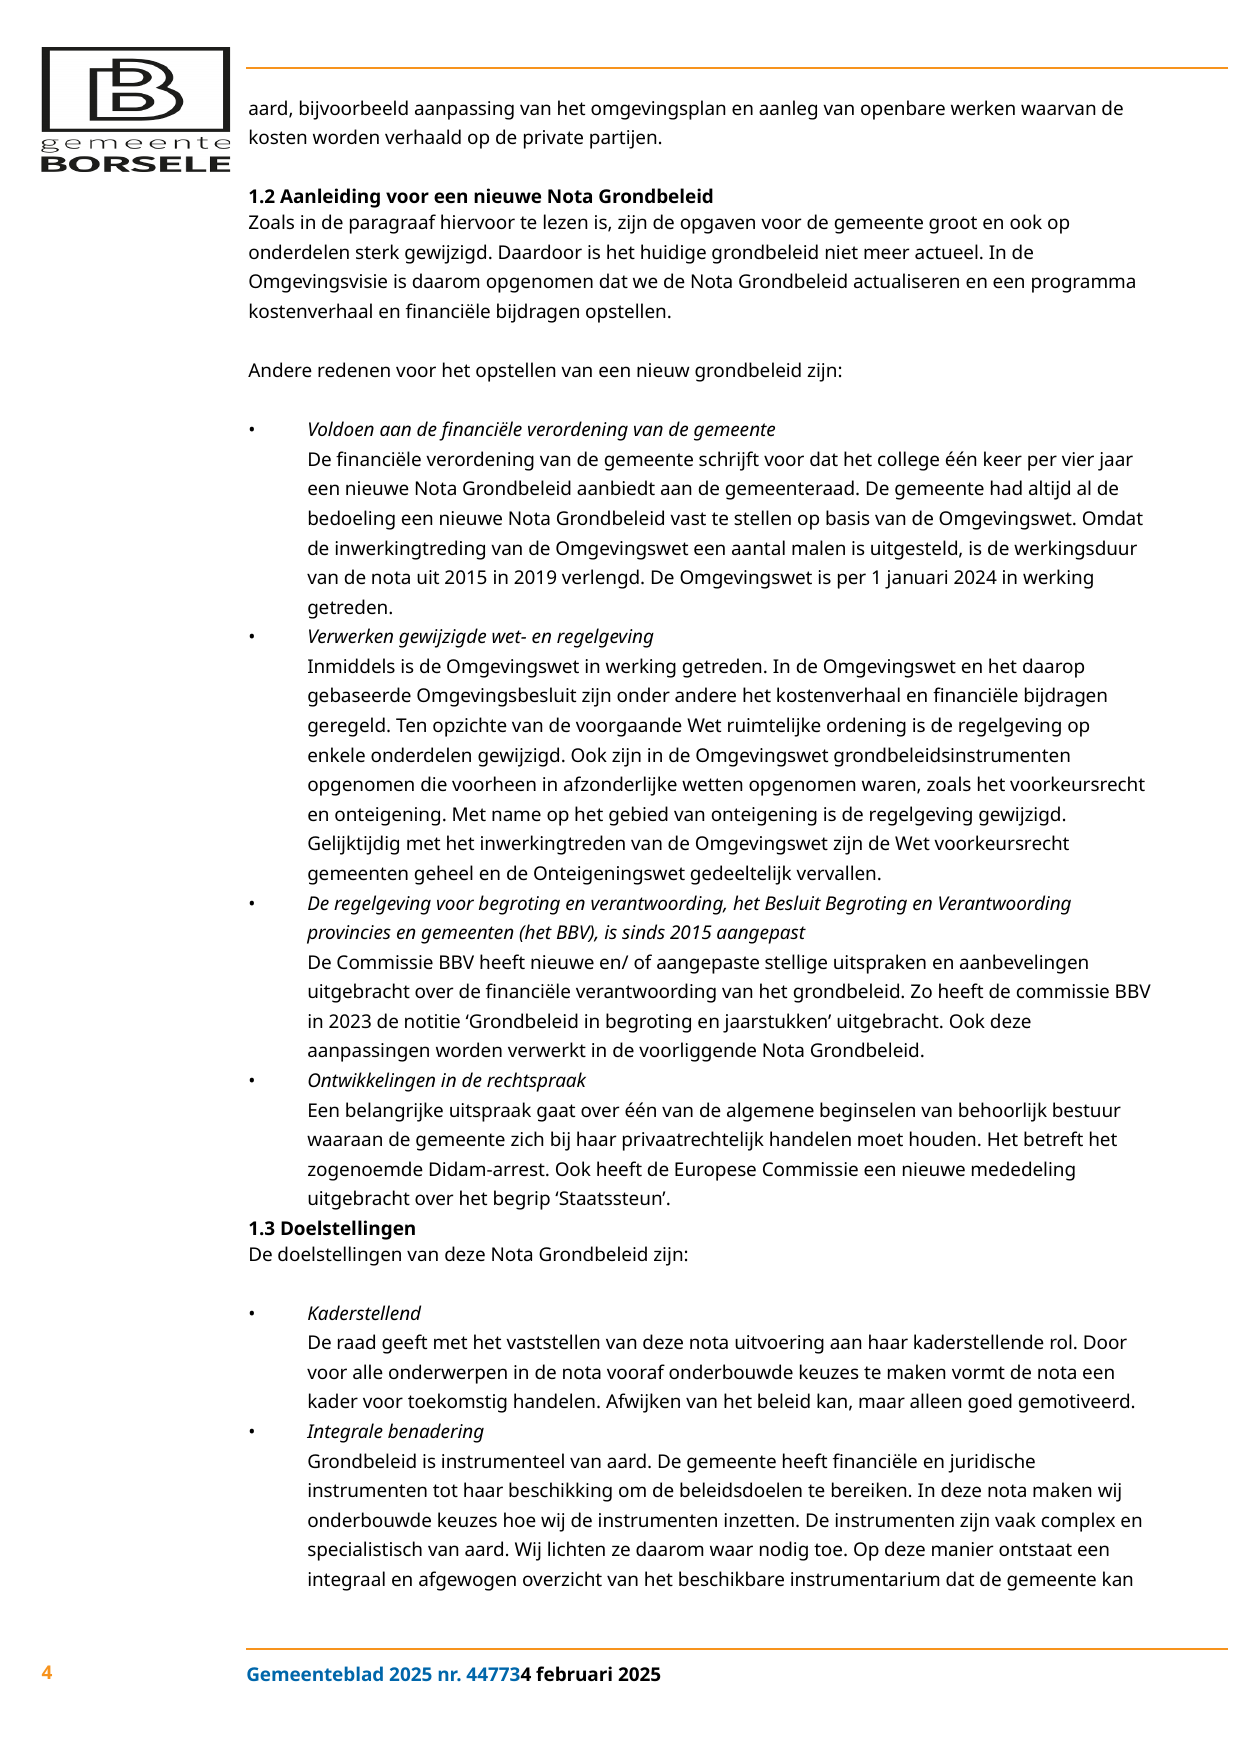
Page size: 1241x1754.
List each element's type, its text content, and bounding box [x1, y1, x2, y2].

list Een belangrijke uitspraak gaat over één van de algemene beginselen van behoorlijk bestuur waaraan de gemeente zich bij haar privaatrechtelijk handelen moet houden. Het betreft het zogenoemde Didam-arrest. Ook heeft de Europese Commissie een nieuwe mededeling uitgebracht over het begrip ‘Staatssteun’. [248, 1097, 1152, 1211]
list De raad geeft met het vaststellen van deze nota uitvoering aan haar kaderstellende rol. Door voor alle onderwerpen in de nota vooraf onderbouwde keuzes te maken vormt de nota een kader voor toekomstig handelen. Afwijken van het beleid kan, maar alleen goed gemotiveerd. [248, 1329, 1152, 1414]
list Kaderstellend [248, 1300, 1152, 1326]
list Integrale benadering [248, 1418, 1152, 1444]
list Verwerken gewijzigde wet- en regelgeving [248, 623, 1152, 649]
list Voldoen aan de financiële verordening van de gemeente [248, 416, 1152, 442]
list Inmiddels is de Omgevingswet in werking getreden. In de Omgevingswet en het daarop gebaseerde Omgevingsbesluit zijn onder andere het kostenverhaal en financiële bijdragen geregeld. Ten opzichte van de voorgaande Wet ruimtelijke ordening is de regelgeving op enkele onderdelen gewijzigd. Ook zijn in de Omgevingswet grondbeleidsinstrumenten opgenomen die voorheen in afzonderlijke wetten opgenomen waren, zoals het voorkeursrecht en onteigening. Met name op het gebied van onteigening is de regelgeving gewijzigd. Gelijktijdig met het inwerkingtreden van de Omgevingswet zijn de Wet voorkeursrecht gemeenten geheel en de Onteigeningswet gedeeltelijk vervallen. [248, 653, 1152, 886]
picture [41, 47, 231, 172]
text aard, bijvoorbeeld aanpassing van het omgevingsplan en aanleg van openbare werken waarvan de kosten worden verhaald op de private partijen. [248, 95, 1152, 150]
list Grondbeleid is instrumenteel van aard. De gemeente heeft financiële en juridische instrumenten tot haar beschikking om de beleidsdoelen te bereiken. In deze nota maken wij onderbouwde keuzes hoe wij de instrumenten inzetten. De instrumenten zijn vaak complex en specialistisch van aard. Wij lichten ze daarom waar nodig toe. Op deze manier ontstaat een integraal en afgewogen overzicht van het beschikbare instrumentarium dat de gemeente kan [248, 1448, 1152, 1592]
list De Commissie BBV heeft nieuwe en/ of aangepaste stellige uitspraken en aanbevelingen uitgebracht over de financiële verantwoording van het grondbeleid. Zo heeft de commissie BBV in 2023 de notitie ‘Grondbeleid in begroting en jaarstukken’ uitgebracht. Ook deze aanpassingen worden verwerkt in de voorliggende Nota Grondbeleid. [248, 949, 1152, 1063]
text 1.3 Doelstellingen [248, 1215, 1152, 1241]
text Zoals in de paragraaf hiervoor te lezen is, zijn de opgaven voor de gemeente groot en ook op onderdelen sterk gewijzigd. Daardoor is het huidige grondbeleid niet meer actueel. In de Omgevingsvisie is daarom opgenomen dat we de Nota Grondbeleid actualiseren en een programma kostenverhaal en financiële bijdragen opstellen. [248, 209, 1152, 324]
list De financiële verordening van de gemeente schrijft voor dat het college één keer per vier jaar een nieuwe Nota Grondbeleid aanbiedt aan de gemeenteraad. De gemeente had altijd al de bedoeling een nieuwe Nota Grondbeleid vast te stellen op basis van de Omgevingswet. Omdat de inwerkingtreding van de Omgevingswet een aantal malen is uitgesteld, is de werkingsduur van de nota uit 2015 in 2019 verlengd. De Omgevingswet is per 1 januari 2024 in werking getreden. [248, 446, 1152, 619]
text De doelstellingen van deze Nota Grondbeleid zijn: [248, 1241, 1152, 1267]
list Ontwikkelingen in de rechtspraak [248, 1067, 1152, 1093]
text 1.2 Aanleiding voor een nieuwe Nota Grondbeleid [248, 183, 1152, 209]
list De regelgeving voor begroting en verantwoording, het Besluit Begroting en Verantwoording provincies en gemeenten (het BBV), is sinds 2015 aangepast [248, 890, 1152, 945]
text Andere redenen voor het opstellen van een nieuw grondbeleid zijn: [248, 357, 1152, 383]
